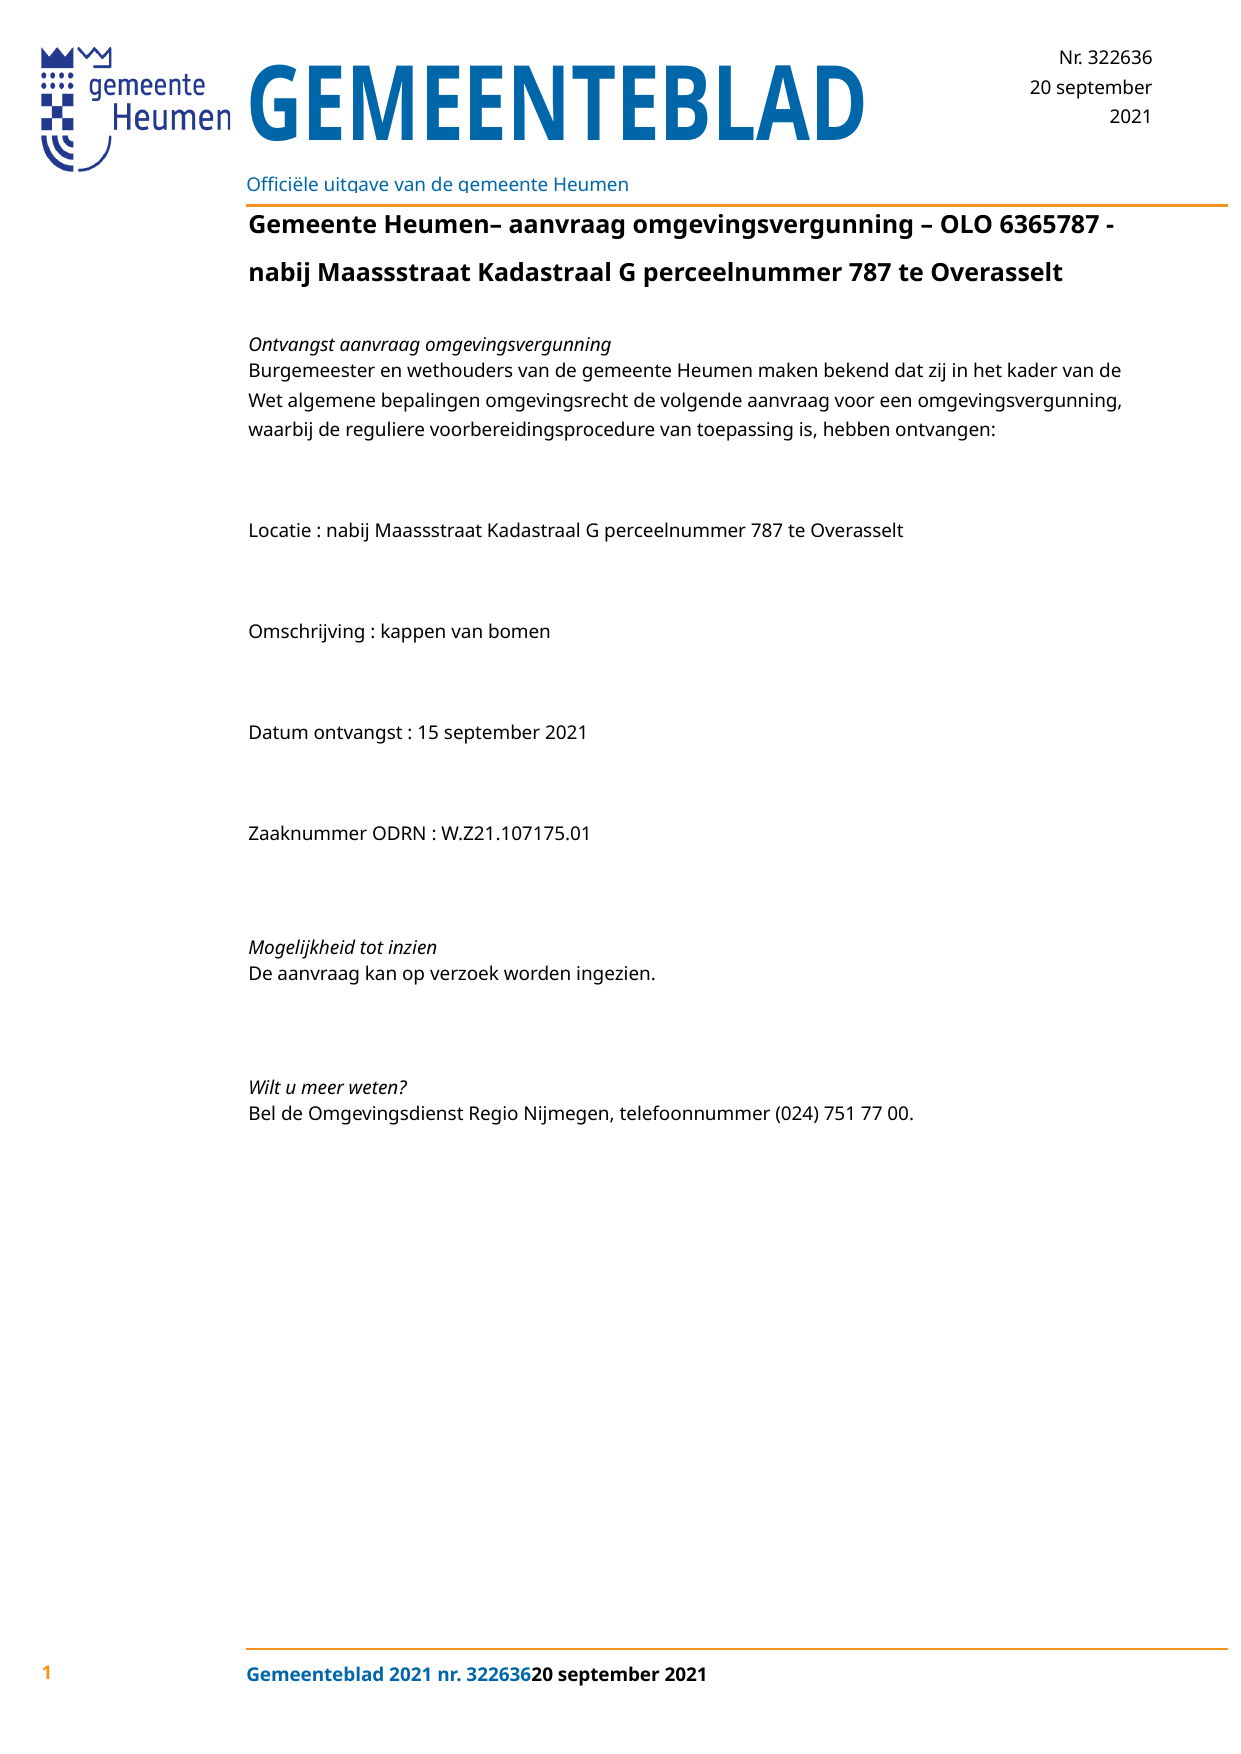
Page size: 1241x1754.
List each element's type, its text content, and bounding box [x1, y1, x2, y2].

text Datum ontvangst : 15 september 2021 [248, 719, 1152, 744]
text Wilt u meer weten? [248, 1074, 1152, 1100]
text Mogelijkheid tot inzien [248, 934, 1152, 960]
text Ontvangst aanvraag omgevingsvergunning [248, 331, 1152, 357]
text Burgemeester en wethouders van de gemeente Heumen maken bekend dat zij in het kader van de Wet algemene bepalingen omgevingsrecht de volgende aanvraag voor een omgevingsvergunning, waarbij de reguliere voorbereidingsprocedure van toepassing is, hebben ontvangen: [248, 357, 1152, 442]
text Omschrijving : kappen van bomen [248, 618, 1152, 644]
text Gemeente Heumen– aanvraag omgevingsvergunning – OLO 6365787 - nabij Maassstraat Kadastraal G perceelnummer 787 te Overasselt [248, 207, 1152, 288]
text Locatie : nabij Maassstraat Kadastraal G perceelnummer 787 te Overasselt [248, 517, 1152, 543]
text De aanvraag kan op verzoek worden ingezien. [248, 960, 1152, 986]
text Zaaknummer ODRN : W.Z21.107175.01 [248, 820, 1152, 845]
picture [41, 47, 231, 172]
text Bel de Omgevingsdienst Regio Nijmegen, telefoonnummer (024) 751 77 00. [248, 1100, 1152, 1126]
